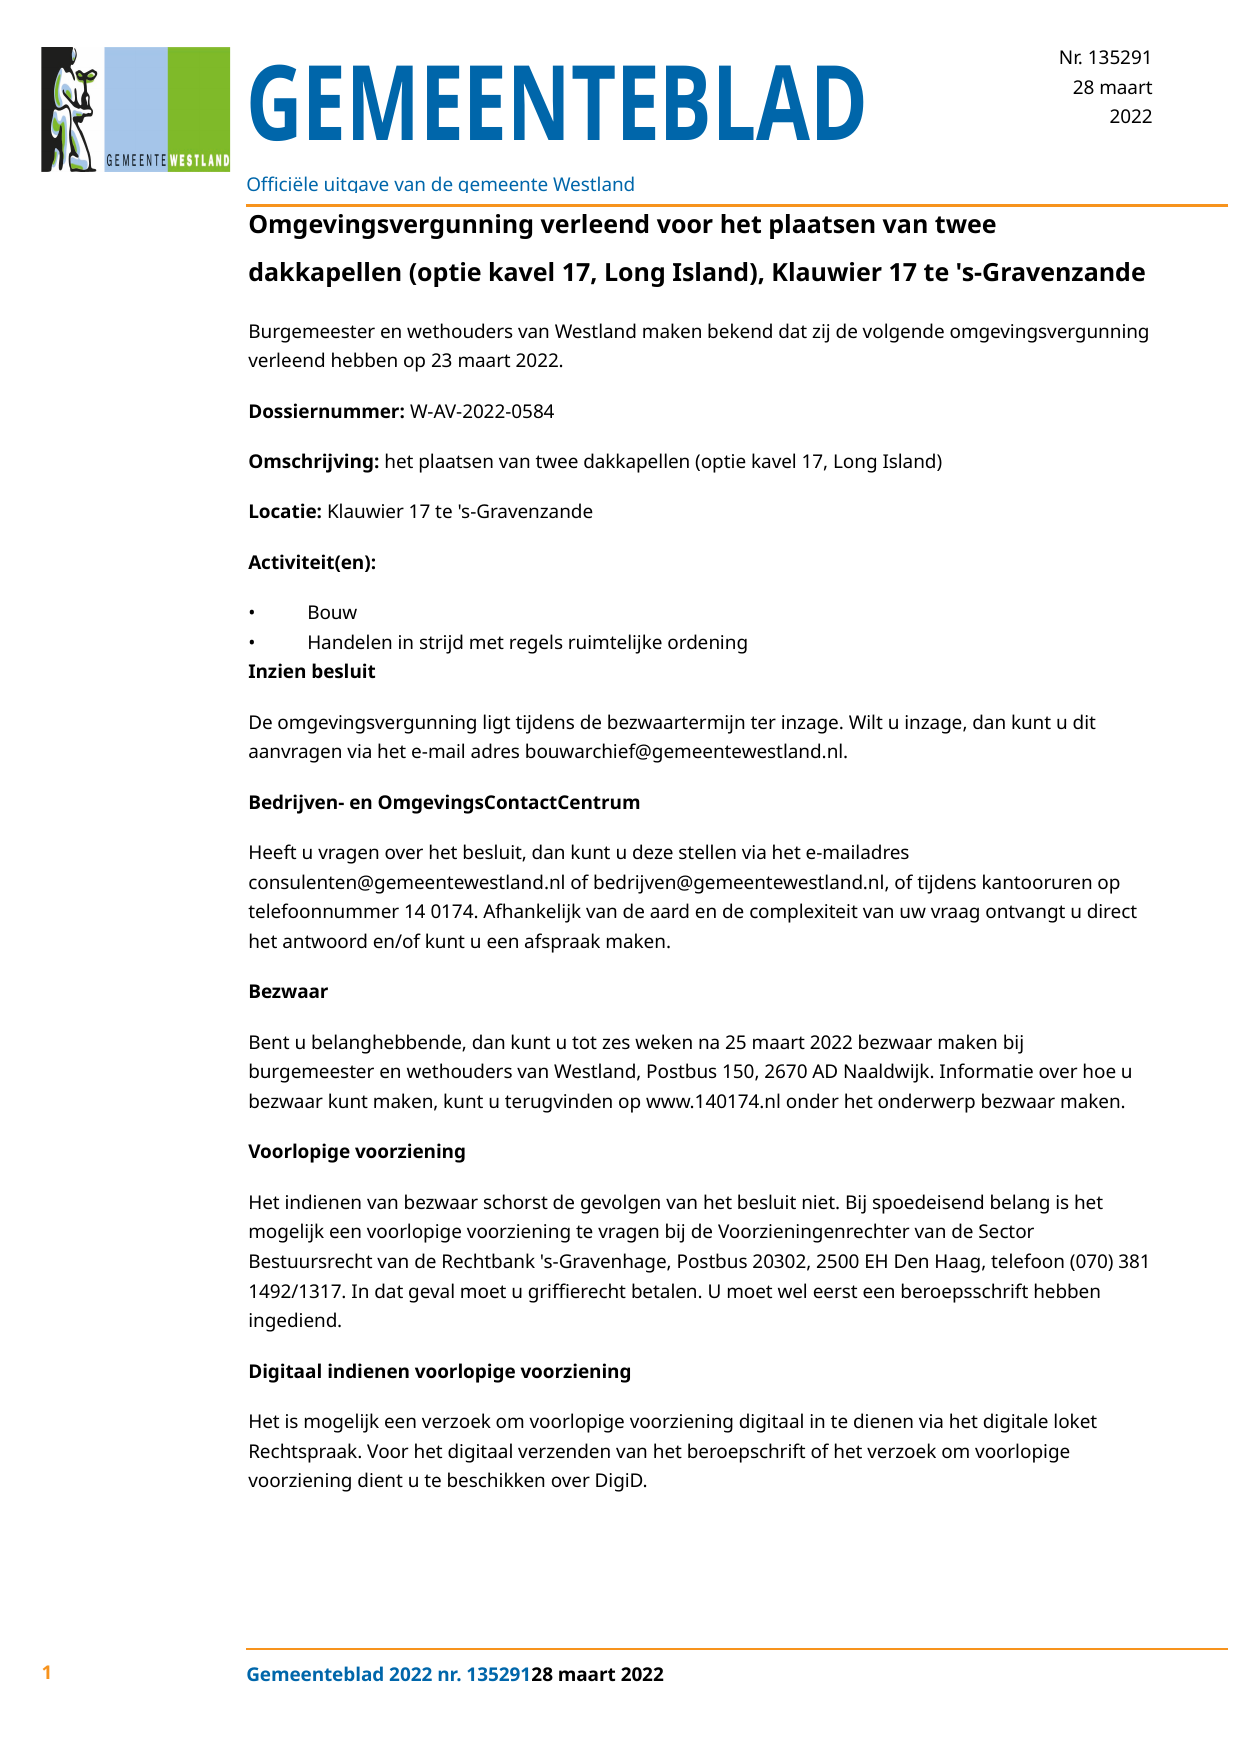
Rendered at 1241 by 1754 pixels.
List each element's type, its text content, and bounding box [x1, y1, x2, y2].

text Bezwaar [248, 979, 1152, 1004]
text Heeft u vragen over het besluit, dan kunt u deze stellen via het e-mailadres consulenten@gemeentewestland.nl of bedrijven@gemeentewestland.nl, of tijdens kantooruren op telefoonnummer 14 0174. Afhankelijk van de aard en de complexiteit van uw vraag ontvangt u direct het antwoord en/of kunt u een afspraak maken. [248, 839, 1152, 954]
text Inzien besluit [248, 659, 1152, 684]
text Bedrijven- en OmgevingsContactCentrum [248, 789, 1152, 815]
text Activiteit(en): [248, 549, 1152, 575]
text Voorlopige voorziening [248, 1139, 1152, 1164]
text Bent u belanghebbende, dan kunt u tot zes weken na 25 maart 2022 bezwaar maken bij burgemeester en wethouders van Westland, Postbus 150, 2670 AD Naaldwijk. Informatie over hoe u bezwaar kunt maken, kunt u terugvinden op www.140174.nl onder het onderwerp bezwaar maken. [248, 1029, 1152, 1114]
list Handelen in strijd met regels ruimtelijke ordening [248, 629, 1152, 655]
text De omgevingsvergunning ligt tijdens de bezwaartermijn ter inzage. Wilt u inzage, dan kunt u dit aanvragen via het e-mail adres bouwarchief@gemeentewestland.nl. [248, 709, 1152, 764]
list Bouw [248, 599, 1152, 625]
text Omgevingsvergunning verleend voor het plaatsen van twee dakkapellen (optie kavel 17, Long Island), Klauwier 17 te 's-Gravenzande [248, 207, 1152, 288]
text Dossiernummer: W-AV-2022-0584 [248, 398, 1152, 424]
text Digitaal indienen voorlopige voorziening [248, 1358, 1152, 1384]
text Locatie: Klauwier 17 te 's-Gravenzande [248, 499, 1152, 524]
picture [41, 47, 231, 172]
text Het is mogelijk een verzoek om voorlopige voorziening digitaal in te dienen via het digitale loket Rechtspraak. Voor het digitaal verzenden van het beroepschrift of het verzoek om voorlopige voorziening dient u te beschikken over DigiD. [248, 1408, 1152, 1493]
text Burgemeester en wethouders van Westland maken bekend dat zij de volgende omgevingsvergunning verleend hebben op 23 maart 2022. [248, 318, 1152, 373]
text Omschrijving: het plaatsen van twee dakkapellen (optie kavel 17, Long Island) [248, 448, 1152, 474]
text Het indienen van bezwaar schorst de gevolgen van het besluit niet. Bij spoedeisend belang is het mogelijk een voorlopige voorziening te vragen bij de Voorzieningenrechter van de Sector Bestuursrecht van de Rechtbank 's-Gravenhage, Postbus 20302, 2500 EH Den Haag, telefoon (070) 381 1492/1317. In dat geval moet u griffierecht betalen. U moet wel eerst een beroepsschrift hebben ingediend. [248, 1189, 1152, 1333]
